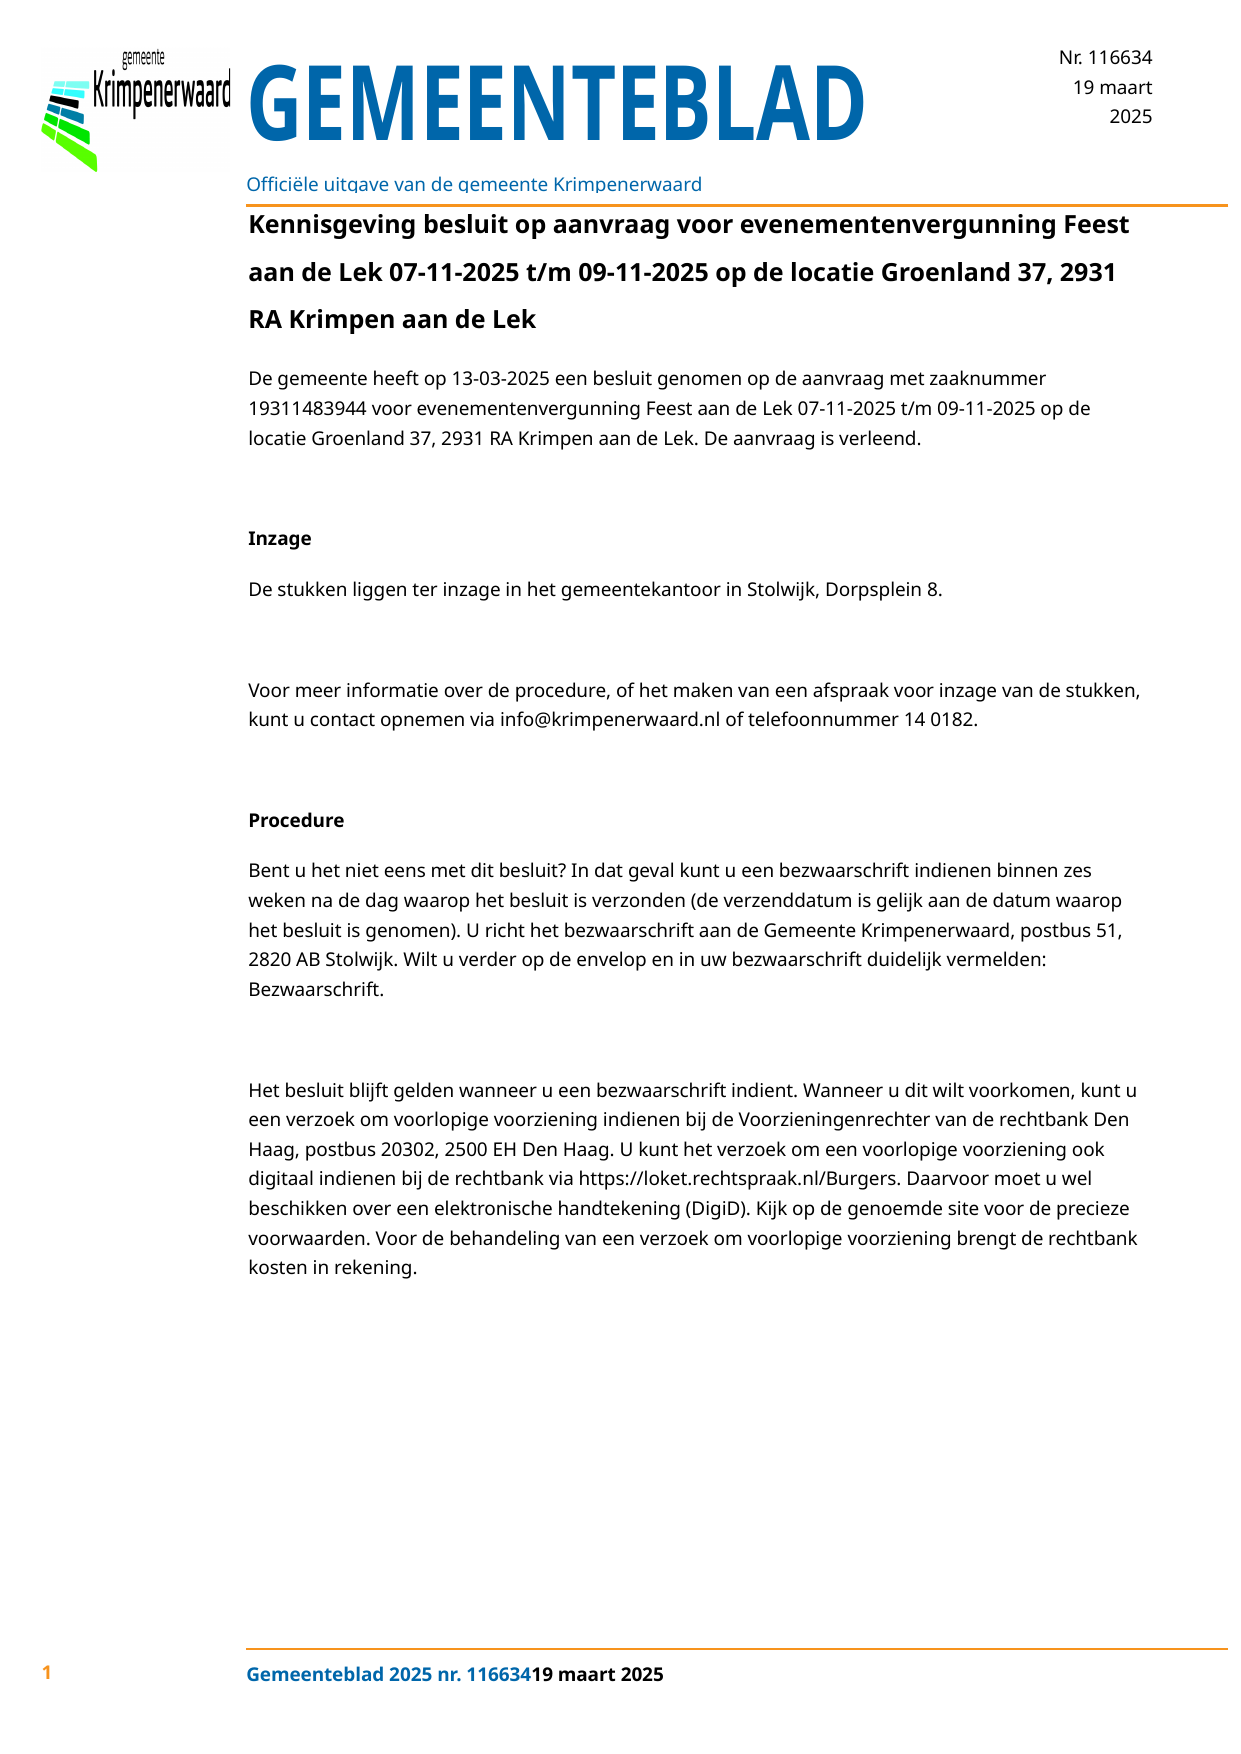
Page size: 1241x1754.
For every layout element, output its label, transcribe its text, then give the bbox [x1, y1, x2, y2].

text Voor meer informatie over de procedure, of het maken van een afspraak voor inzage van de stukken, kunt u contact opnemen via info@krimpenerwaard.nl of telefoonnummer 14 0182. [248, 677, 1152, 732]
text De stukken liggen ter inzage in het gemeentekantoor in Stolwijk, Dorpsplein 8. [248, 576, 1152, 602]
text Bent u het niet eens met dit besluit? In dat geval kunt u een bezwaarschrift indienen binnen zes weken na de dag waarop het besluit is verzonden (de verzenddatum is gelijk aan de datum waarop het besluit is genomen). U richt het bezwaarschrift aan de Gemeente Krimpenerwaard, postbus 51, 2820 AB Stolwijk. Wilt u verder op de envelop en in uw bezwaarschrift duidelijk vermelden: Bezwaarschrift. [248, 858, 1152, 1002]
text De gemeente heeft op 13-03-2025 een besluit genomen op de aanvraag met zaaknummer 19311483944 voor evenementenvergunning Feest aan de Lek 07-11-2025 t/m 09-11-2025 op de locatie Groenland 37, 2931 RA Krimpen aan de Lek. De aanvraag is verleend. [248, 366, 1152, 450]
text Het besluit blijft gelden wanneer u een bezwaarschrift indient. Wanneer u dit wilt voorkomen, kunt u een verzoek om voorlopige voorziening indienen bij de Voorzieningenrechter van de rechtbank Den Haag, postbus 20302, 2500 EH Den Haag. U kunt het verzoek om een voorlopige voorziening ook digitaal indienen bij de rechtbank via https://loket.rechtspraak.nl/Burgers. Daarvoor moet u wel beschikken over een elektronische handtekening (DigiD). Kijk op de genoemde site voor de precieze voorwaarden. Voor de behandeling van een verzoek om voorlopige voorziening brengt de rechtbank kosten in rekening. [248, 1077, 1152, 1280]
picture [41, 47, 231, 172]
text Inzage [248, 526, 1152, 551]
text Kennisgeving besluit op aanvraag voor evenementenvergunning Feest aan de Lek 07-11-2025 t/m 09-11-2025 op de locatie Groenland 37, 2931 RA Krimpen aan de Lek [248, 207, 1152, 336]
text Procedure [248, 807, 1152, 833]
